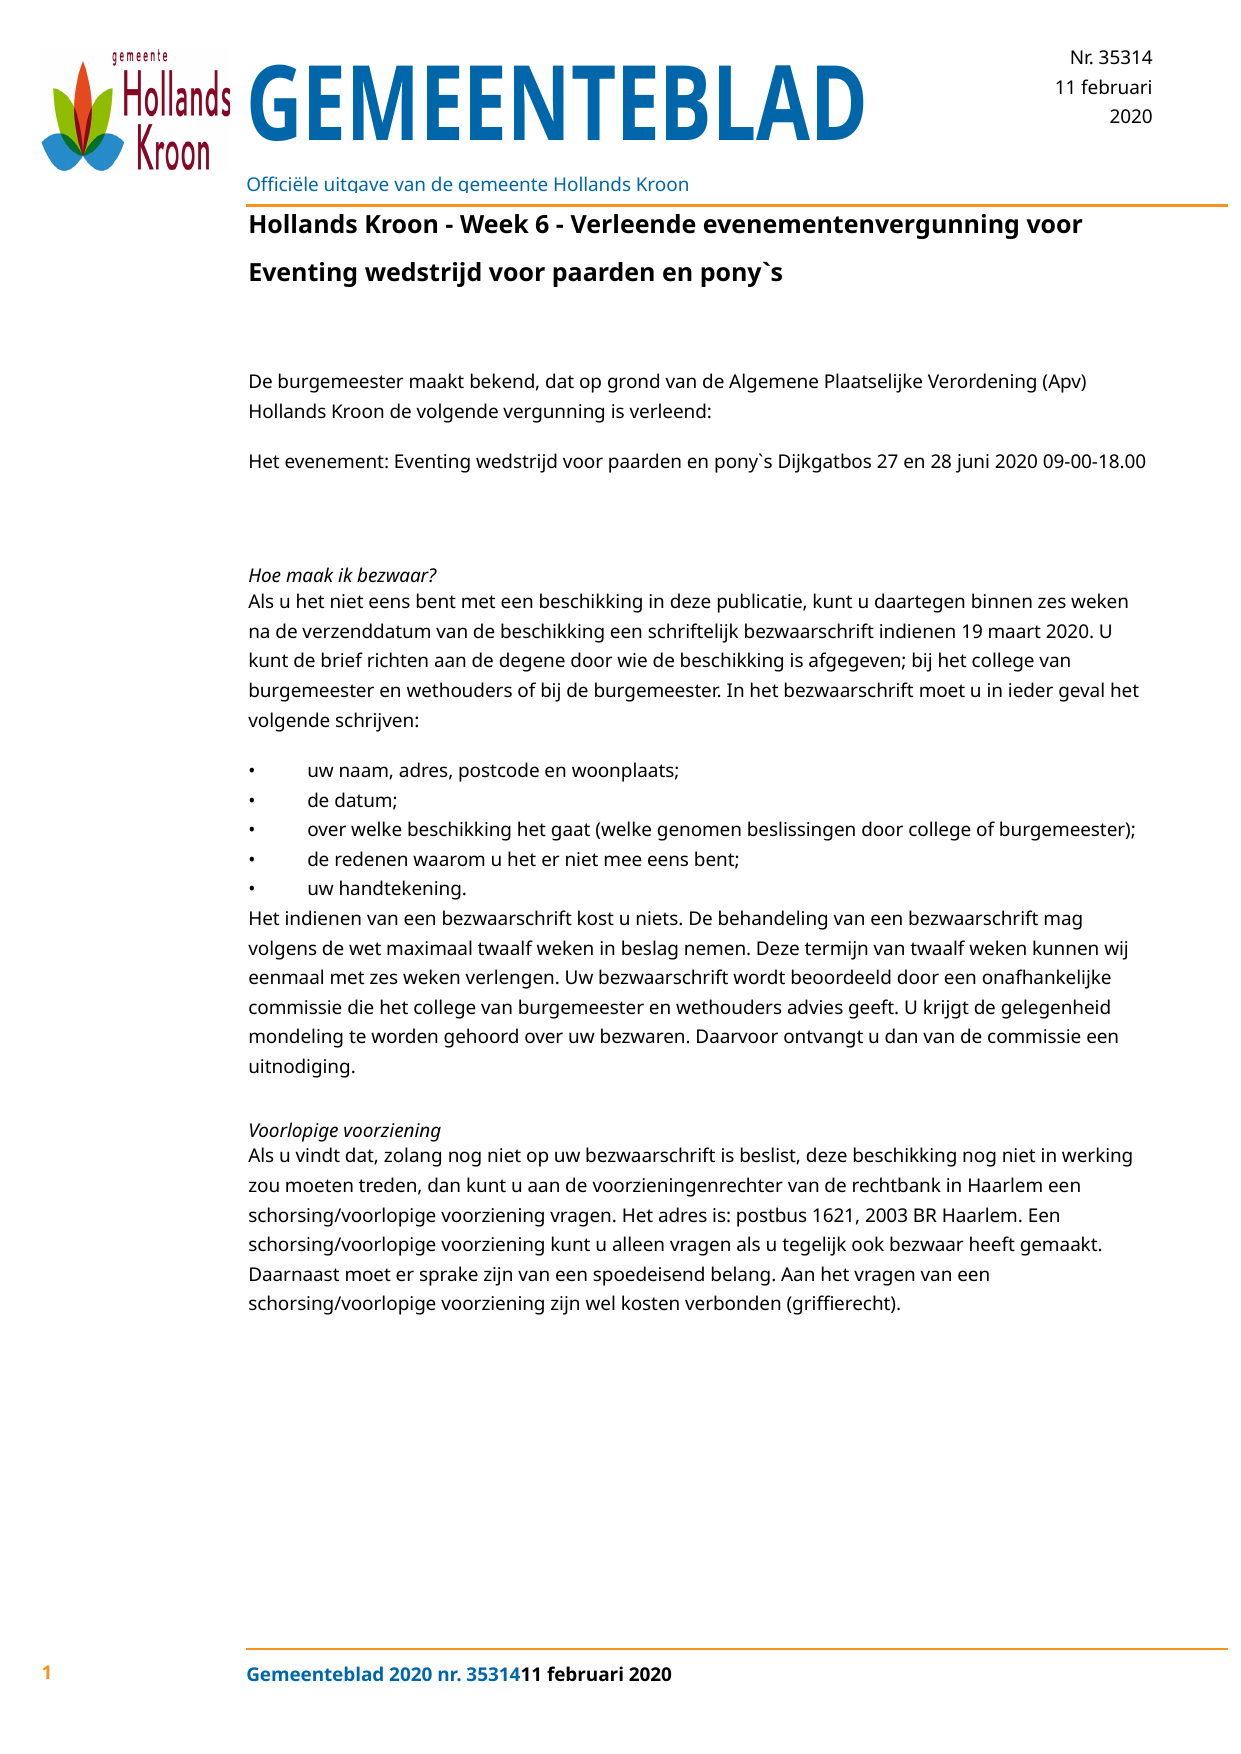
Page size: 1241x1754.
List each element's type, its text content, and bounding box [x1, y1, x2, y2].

text De burgemeester maakt bekend, dat op grond van de Algemene Plaatselijke Verordening (Apv) Hollands Kroon de volgende vergunning is verleend: [248, 368, 1152, 424]
text Het indienen van een bezwaarschrift kost u niets. De behandeling van een bezwaarschrift mag volgens de wet maximaal twaalf weken in beslag nemen. Deze termijn van twaalf weken kunnen wij eenmaal met zes weken verlengen. Uw bezwaarschrift wordt beoordeeld door een onafhankelijke commissie die het college van burgemeester en wethouders advies geeft. U krijgt de gelegenheid mondeling te worden gehoord over uw bezwaren. Daarvoor ontvangt u dan van de commissie een uitnodiging. [248, 905, 1152, 1079]
text Als u vindt dat, zolang nog niet op uw bezwaarschrift is beslist, deze beschikking nog niet in werking zou moeten treden, dan kunt u aan de voorzieningenrechter van de rechtbank in Haarlem een schorsing/voorlopige voorziening vragen. Het adres is: postbus 1621, 2003 BR Haarlem. Een schorsing/voorlopige voorziening kunt u alleen vragen als u tegelijk ook bezwaar heeft gemaakt. Daarnaast moet er sprake zijn van een spoedeisend belang. Aan het vragen van een schorsing/voorlopige voorziening zijn wel kosten verbonden (griffierecht). [248, 1143, 1152, 1316]
list uw handtekening. [248, 876, 1152, 901]
text Voorlopige voorziening [248, 1117, 1152, 1143]
text Het evenement: Eventing wedstrijd voor paarden en pony`s Dijkgatbos 27 en 28 juni 2020 09-00-18.00 [248, 448, 1152, 474]
text Als u het niet eens bent met een beschikking in deze publicatie, kunt u daartegen binnen zes weken na de verzenddatum van de beschikking een schriftelijk bezwaarschrift indienen 19 maart 2020. U kunt de brief richten aan de degene door wie de beschikking is afgegeven; bij het college van burgemeester en wethouders of bij de burgemeester. In het bezwaarschrift moet u in ieder geval het volgende schrijven: [248, 588, 1152, 732]
text Hoe maak ik bezwaar? [248, 563, 1152, 588]
list uw naam, adres, postcode en woonplaats; [248, 757, 1152, 783]
list de redenen waarom u het er niet mee eens bent; [248, 846, 1152, 872]
list over welke beschikking het gaat (welke genomen beslissingen door college of burgemeester); [248, 816, 1152, 842]
picture [41, 47, 231, 172]
list de datum; [248, 787, 1152, 812]
text Hollands Kroon - Week 6 - Verleende evenementenvergunning voor Eventing wedstrijd voor paarden en pony`s [248, 207, 1152, 288]
